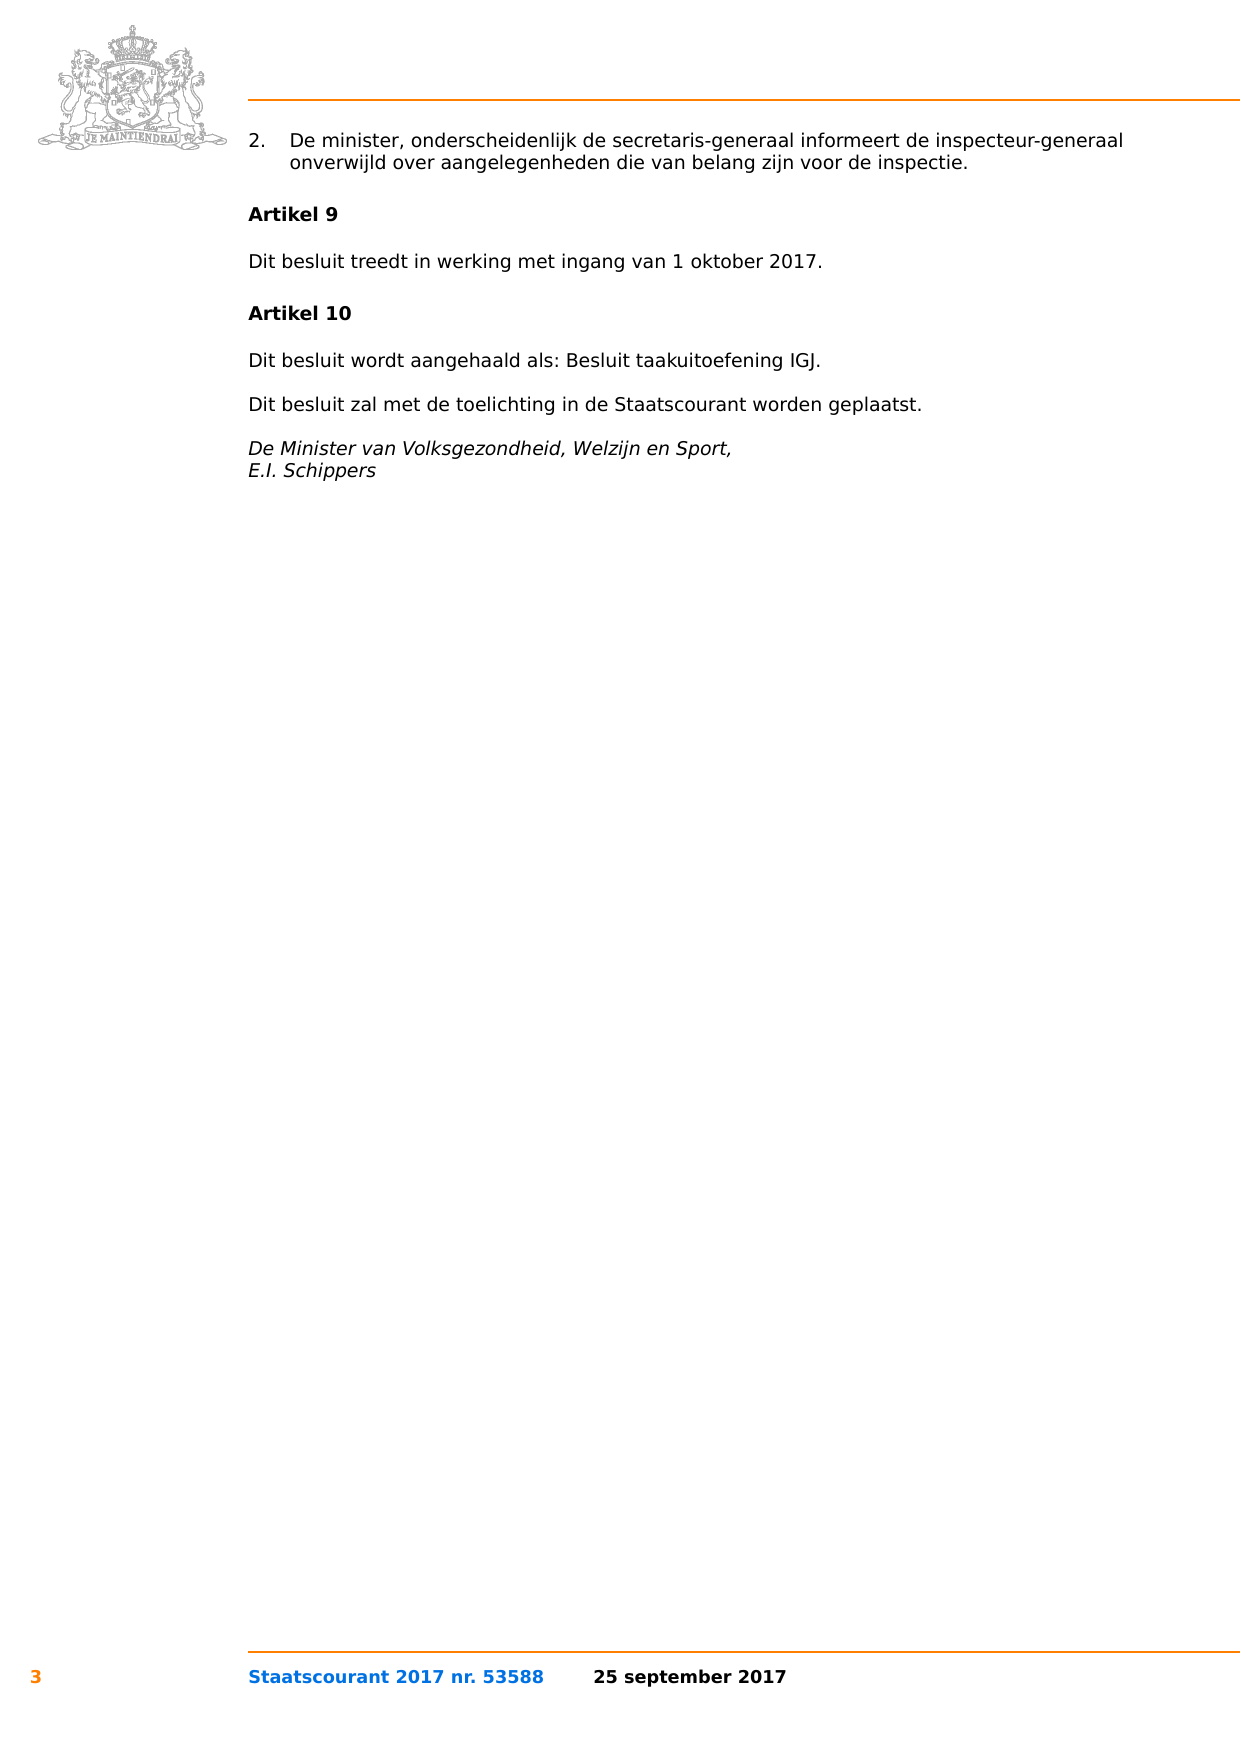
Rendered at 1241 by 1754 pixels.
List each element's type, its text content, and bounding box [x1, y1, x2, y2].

subtitle Artikel 9 [248, 204, 1163, 226]
text Dit besluit zal met de toelichting in de Staatscourant worden geplaatst. [248, 394, 1163, 416]
text 2. De minister, onderscheidenlijk de secretaris-generaal informeert de inspecteur-generaal onverwijld over aangelegenheden die van belang zijn voor de inspectie. [248, 130, 1163, 174]
subtitle Artikel 10 [248, 303, 1163, 325]
picture [38, 25, 227, 150]
text Dit besluit wordt aangehaald als: Besluit taakuitoefening IGJ. [248, 350, 1163, 372]
text De Minister van Volksgezondheid, Welzijn en Sport, E.I. Schippers [248, 437, 1163, 481]
text Dit besluit treedt in werking met ingang van 1 oktober 2017. [248, 251, 1163, 273]
